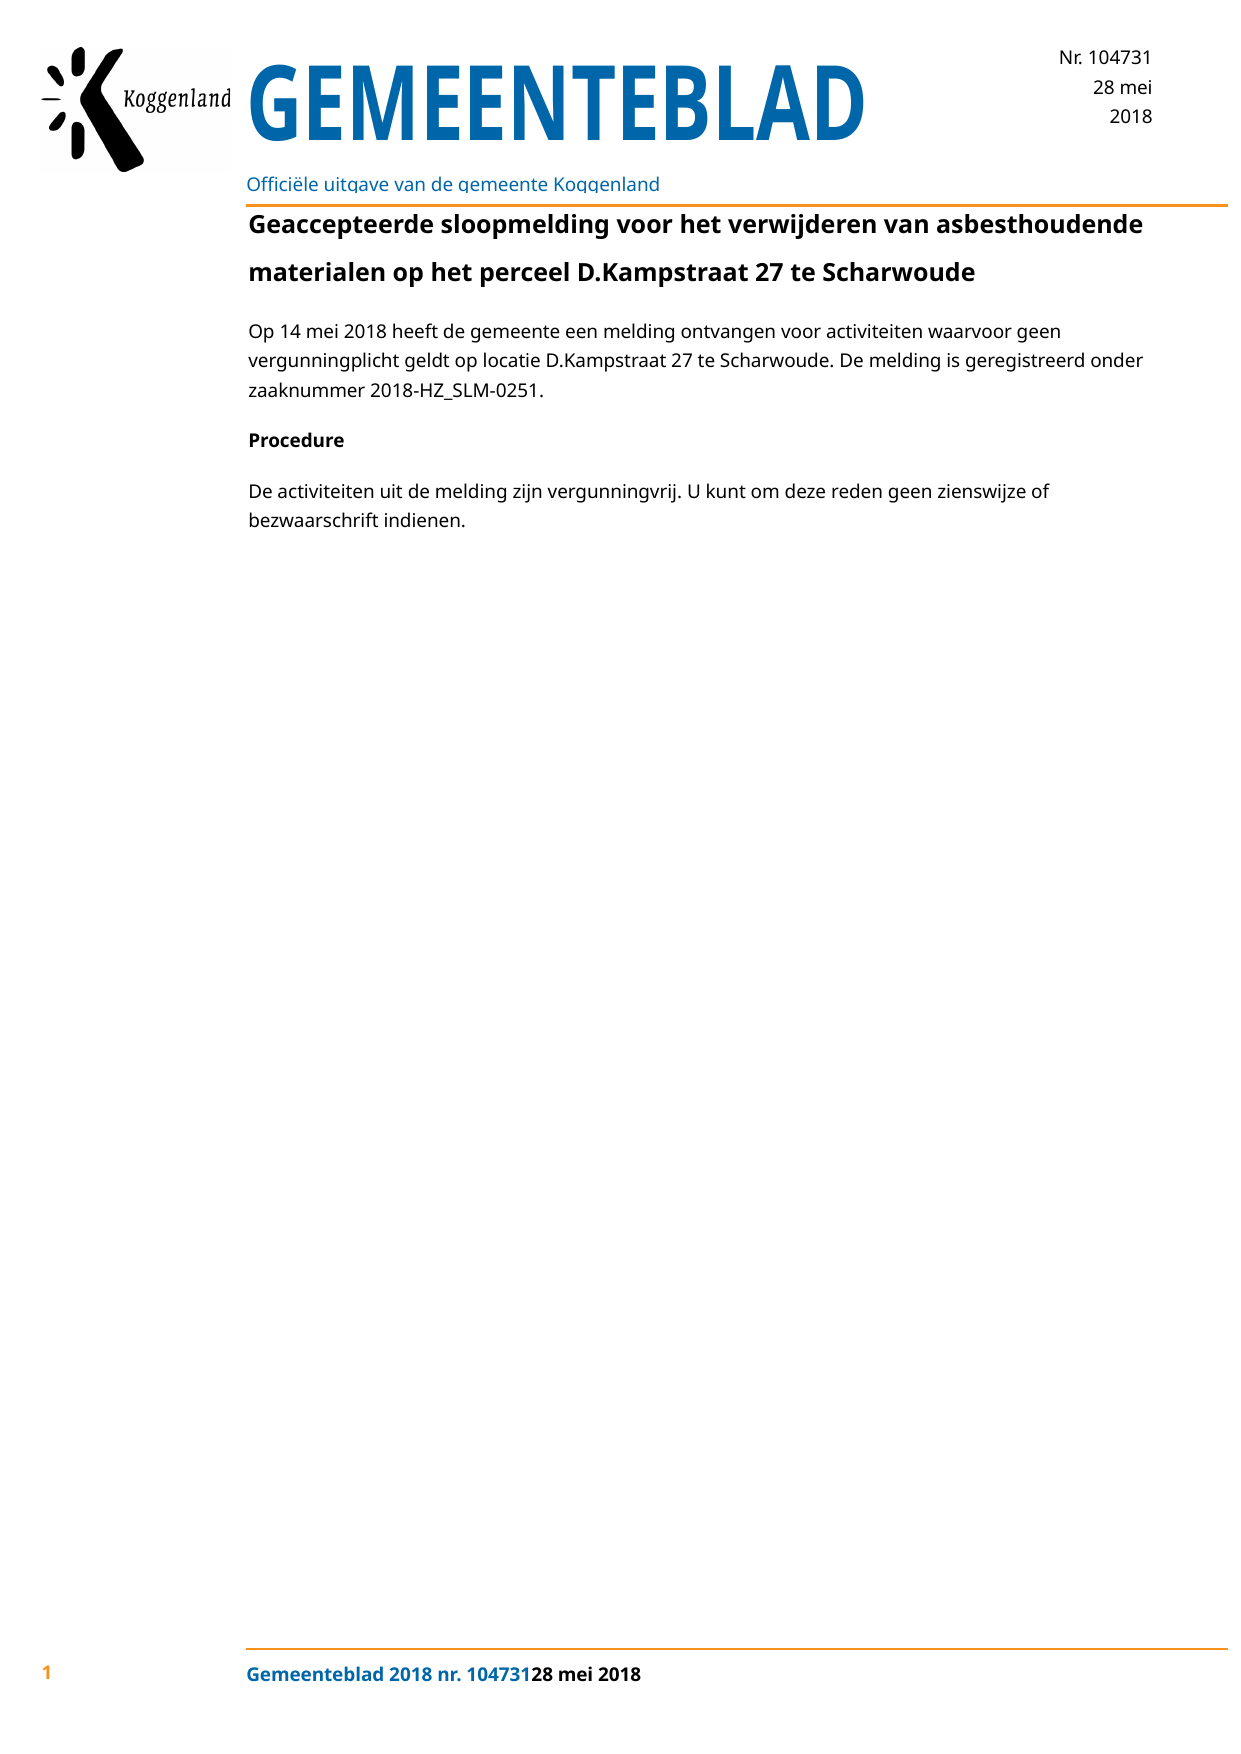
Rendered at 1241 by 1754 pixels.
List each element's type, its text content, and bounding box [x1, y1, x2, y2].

text Procedure [248, 427, 1152, 453]
text De activiteiten uit de melding zijn vergunningvrij. U kunt om deze reden geen zienswijze of bezwaarschrift indienen. [248, 478, 1152, 533]
text Op 14 mei 2018 heeft de gemeente een melding ontvangen voor activiteiten waarvoor geen vergunningplicht geldt op locatie D.Kampstraat 27 te Scharwoude. De melding is geregistreerd onder zaaknummer 2018-HZ_SLM-0251. [248, 318, 1152, 403]
text Geaccepteerde sloopmelding voor het verwijderen van asbesthoudende materialen op het perceel D.Kampstraat 27 te Scharwoude [248, 207, 1152, 288]
picture [41, 47, 231, 172]
